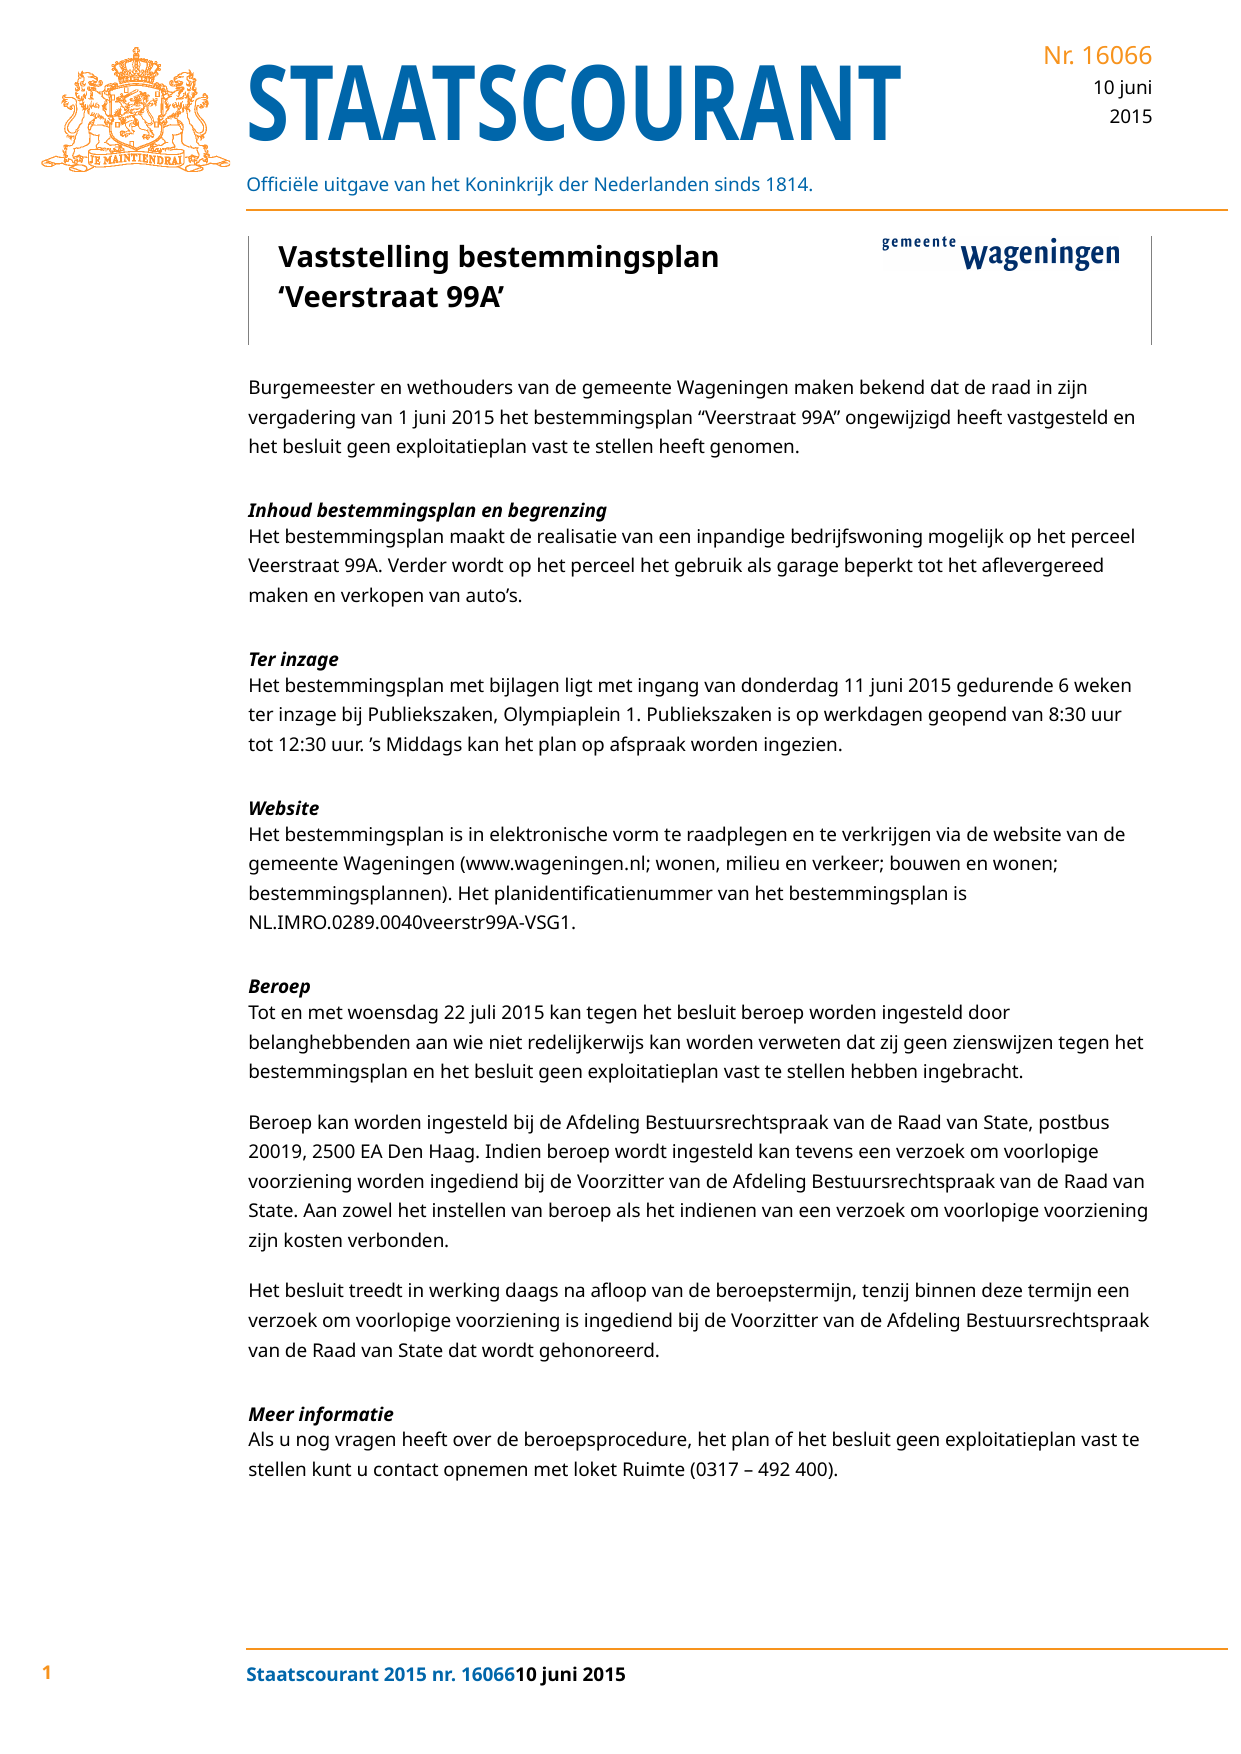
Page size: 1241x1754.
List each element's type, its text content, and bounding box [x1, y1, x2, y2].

text Burgemeester en wethouders van de gemeente Wageningen maken bekend dat de raad in zijn vergadering van 1 juni 2015 het bestemmingsplan “Veerstraat 99A” ongewijzigd heeft vastgesteld en het besluit geen exploitatieplan vast te stellen heeft genomen. [248, 374, 1152, 459]
text Het bestemmingsplan maakt de realisatie van een inpandige bedrijfswoning mogelijk op het perceel Veerstraat 99A. Verder wordt op het perceel het gebruik als garage beperkt tot het aflevergereed maken en verkopen van auto’s. [248, 523, 1152, 608]
text Als u nog vragen heeft over de beroepsprocedure, het plan of het besluit geen exploitatieplan vast te stellen kunt u contact opnemen met loket Ruimte (0317 – 492 400). [248, 1426, 1152, 1482]
text Het bestemmingsplan met bijlagen ligt met ingang van donderdag 11 juni 2015 gedurende 6 weken ter inzage bij Publiekszaken, Olympiaplein 1. Publiekszaken is op werkdagen geopend van 8:30 uur tot 12:30 uur. ’s Middags kan het plan op afspraak worden ingezien. [248, 672, 1152, 757]
picture [882, 236, 1119, 271]
text Inhoud bestemmingsplan en begrenzing [248, 497, 1152, 523]
text Tot en met woensdag 22 juli 2015 kan tegen het besluit beroep worden ingesteld door belanghebbenden aan wie niet redelijkerwijs kan worden verweten dat zij geen zienswijzen tegen het bestemmingsplan en het besluit geen exploitatieplan vast te stellen hebben ingebracht. [248, 999, 1152, 1084]
picture [41, 47, 231, 172]
text Het bestemmingsplan is in elektronische vorm te raadplegen en te verkrijgen via de website van de gemeente Wageningen (www.wageningen.nl; wonen, milieu en verkeer; bouwen en wonen; bestemmingsplannen). Het planidentificatienummer van het bestemmingsplan is NL.IMRO.0289.0040veerstr99A-VSG1. [248, 821, 1152, 935]
text Website [248, 795, 1152, 821]
text Meer informatie [248, 1401, 1152, 1426]
text Het besluit treedt in werking daags na afloop van de beroepstermijn, tenzij binnen deze termijn een verzoek om voorlopige voorziening is ingediend bij de Voorzitter van de Afdeling Bestuursrechtspraak van de Raad van State dat wordt gehonoreerd. [248, 1278, 1152, 1362]
table_header [850, 236, 1151, 345]
text Beroep [248, 973, 1152, 999]
text Beroep kan worden ingesteld bij de Afdeling Bestuursrechtspraak van de Raad van State, postbus 20019, 2500 EA Den Haag. Indien beroep wordt ingesteld kan tevens een verzoek om voorlopige voorziening worden ingediend bij de Voorzitter van de Afdeling Bestuursrechtspraak van de Raad van State. Aan zowel het instellen van beroep als het indienen van een verzoek om voorlopige voorziening zijn kosten verbonden. [248, 1109, 1152, 1253]
table_header Vaststelling bestemmingsplan ‘Veerstraat 99A’ [249, 236, 850, 345]
text Ter inzage [248, 646, 1152, 672]
